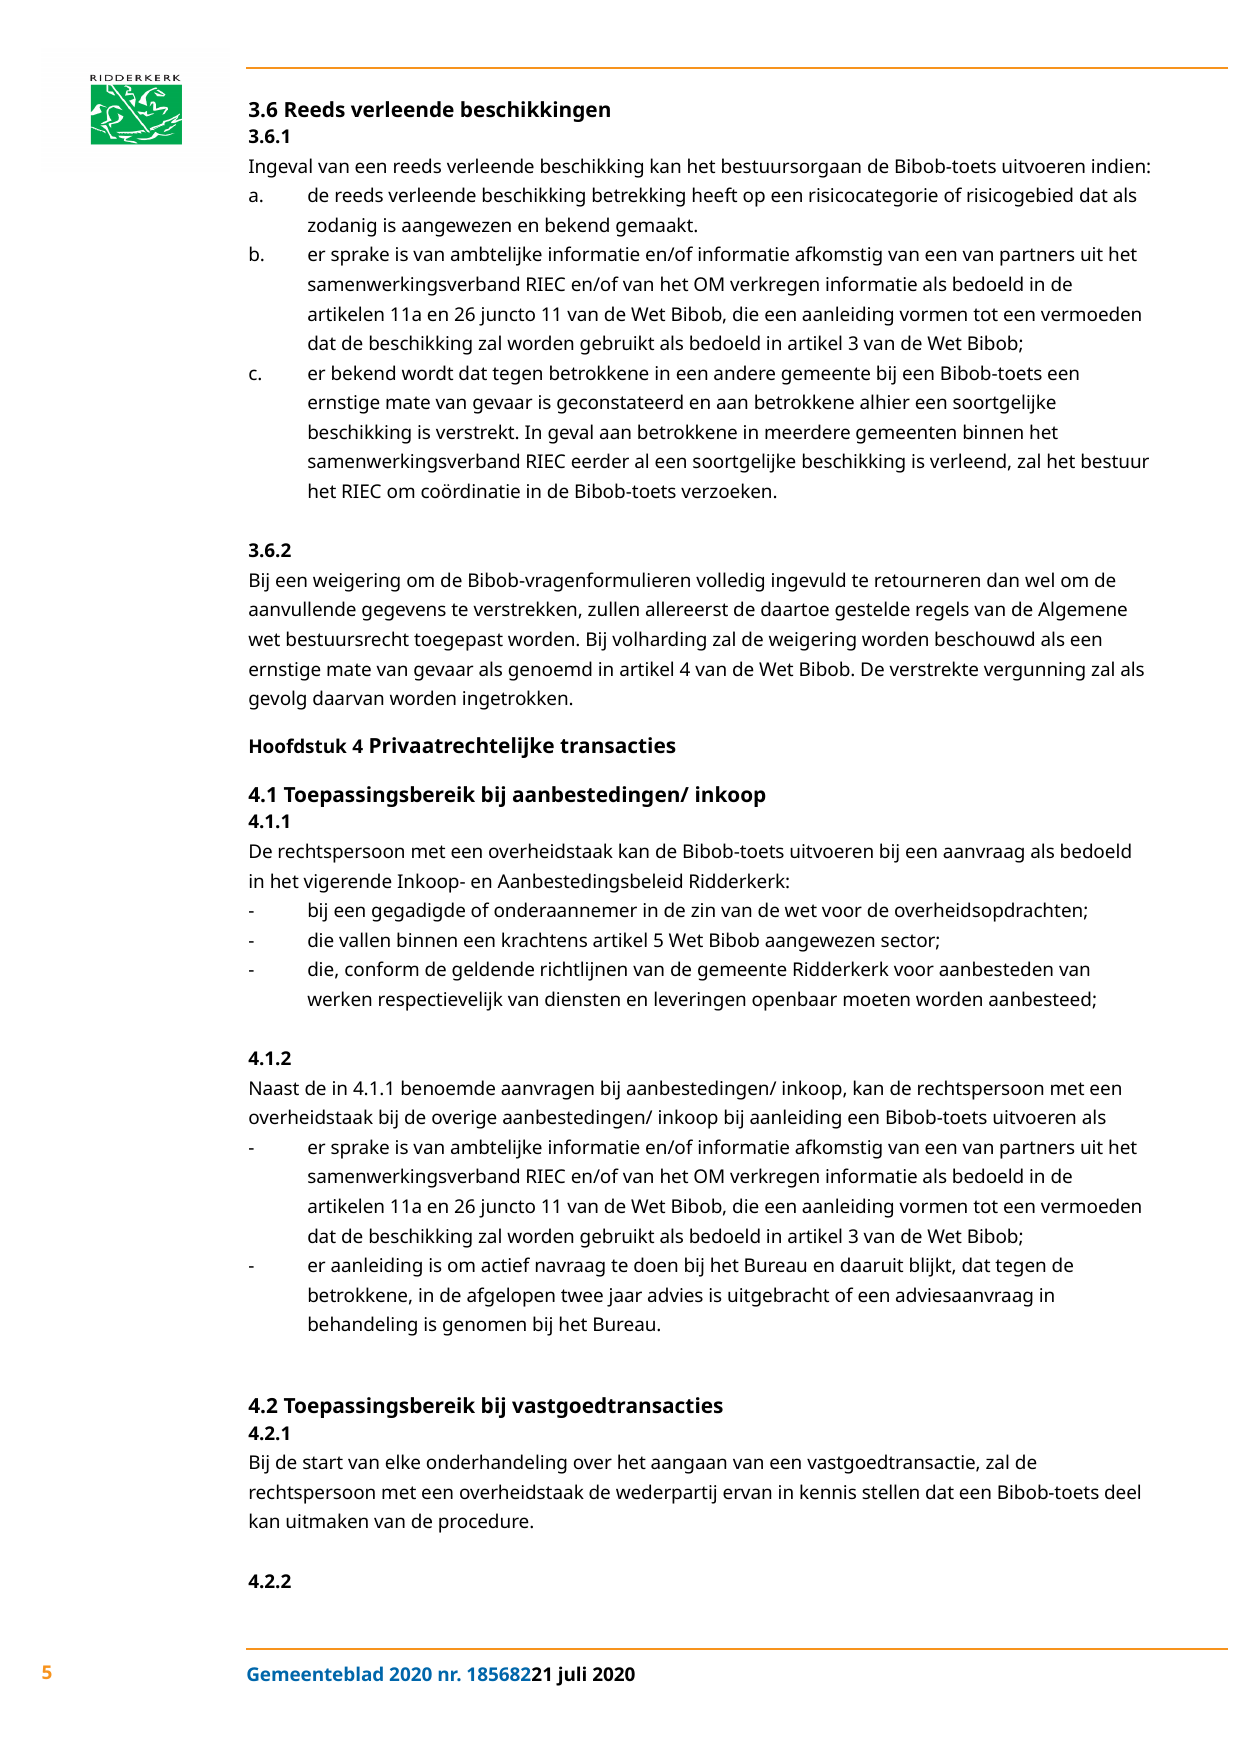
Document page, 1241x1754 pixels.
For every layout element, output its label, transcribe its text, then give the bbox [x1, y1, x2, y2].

text Ingeval van een reeds verleende beschikking kan het bestuursorgaan de Bibob-toets uitvoeren indien: [248, 153, 1152, 178]
list die, conform de geldende richtlijnen van de gemeente Ridderkerk voor aanbesteden van werken respectievelijk van diensten en leveringen openbaar moeten worden aanbesteed; [248, 957, 1152, 1012]
list er sprake is van ambtelijke informatie en/of informatie afkomstig van een van partners uit het samenwerkingsverband RIEC en/of van het OM verkregen informatie als bedoeld in de artikelen 11a en 26 juncto 11 van de Wet Bibob, die een aanleiding vormen tot een vermoeden dat de beschikking zal worden gebruikt als bedoeld in artikel 3 van de Wet Bibob; [248, 1134, 1152, 1248]
picture [41, 47, 231, 172]
text 4.2 Toepassingsbereik bij vastgoedtransacties [248, 1392, 1152, 1420]
text 4.1 Toepassingsbereik bij aanbestedingen/ inkoop [248, 780, 1152, 809]
text 4.2.1 [248, 1420, 1152, 1446]
text 3.6.1 [248, 123, 1152, 149]
text Bij de start van elke onderhandeling over het aangaan van een vastgoedtransactie, zal de rechtspersoon met een overheidstaak de wederpartij ervan in kennis stellen dat een Bibob-toets deel kan uitmaken van de procedure. [248, 1449, 1152, 1534]
text Naast de in 4.1.1 benoemde aanvragen bij aanbestedingen/ inkoop, kan de rechtspersoon met een overheidstaak bij de overige aanbestedingen/ inkoop bij aanleiding een Bibob-toets uitvoeren als [248, 1075, 1152, 1130]
text De rechtspersoon met een overheidstaak kan de Bibob-toets uitvoeren bij een aanvraag als bedoeld in het vigerende Inkoop- en Aanbestedingsbeleid Ridderkerk: [248, 838, 1152, 893]
text 4.2.2 [248, 1568, 1152, 1594]
text 4.1.2 [248, 1045, 1152, 1071]
text 4.1.1 [248, 809, 1152, 834]
text 3.6.2 [248, 537, 1152, 563]
text 3.6 Reeds verleende beschikkingen [248, 95, 1152, 123]
text Hoofdstuk 4 Privaatrechtelijke transacties [248, 731, 1152, 759]
list bij een gegadigde of onderaannemer in de zin van de wet voor de overheidsopdrachten; [248, 897, 1152, 923]
list er sprake is van ambtelijke informatie en/of informatie afkomstig van een van partners uit het samenwerkingsverband RIEC en/of van het OM verkregen informatie als bedoeld in de artikelen 11a en 26 juncto 11 van de Wet Bibob, die een aanleiding vormen tot een vermoeden dat de beschikking zal worden gebruikt als bedoeld in artikel 3 van de Wet Bibob; [248, 242, 1152, 356]
text Bij een weigering om de Bibob-vragenformulieren volledig ingevuld te retourneren dan wel om de aanvullende gegevens te verstrekken, zullen allereerst de daartoe gestelde regels van de Algemene wet bestuursrecht toegepast worden. Bij volharding zal de weigering worden beschouwd als een ernstige mate van gevaar als genoemd in artikel 4 van de Wet Bibob. De verstrekte vergunning zal als gevolg daarvan worden ingetrokken. [248, 567, 1152, 711]
list die vallen binnen een krachtens artikel 5 Wet Bibob aangewezen sector; [248, 927, 1152, 953]
list er aanleiding is om actief navraag te doen bij het Bureau en daaruit blijkt, dat tegen de betrokkene, in de afgelopen twee jaar advies is uitgebracht of een adviesaanvraag in behandeling is genomen bij het Bureau. [248, 1252, 1152, 1337]
list er bekend wordt dat tegen betrokkene in een andere gemeente bij een Bibob-toets een ernstige mate van gevaar is geconstateerd en aan betrokkene alhier een soortgelijke beschikking is verstrekt. In geval aan betrokkene in meerdere gemeenten binnen het samenwerkingsverband RIEC eerder al een soortgelijke beschikking is verleend, zal het bestuur het RIEC om coördinatie in de Bibob-toets verzoeken. [248, 360, 1152, 504]
list de reeds verleende beschikking betrekking heeft op een risicocategorie of risicogebied dat als zodanig is aangewezen en bekend gemaakt. [248, 182, 1152, 238]
